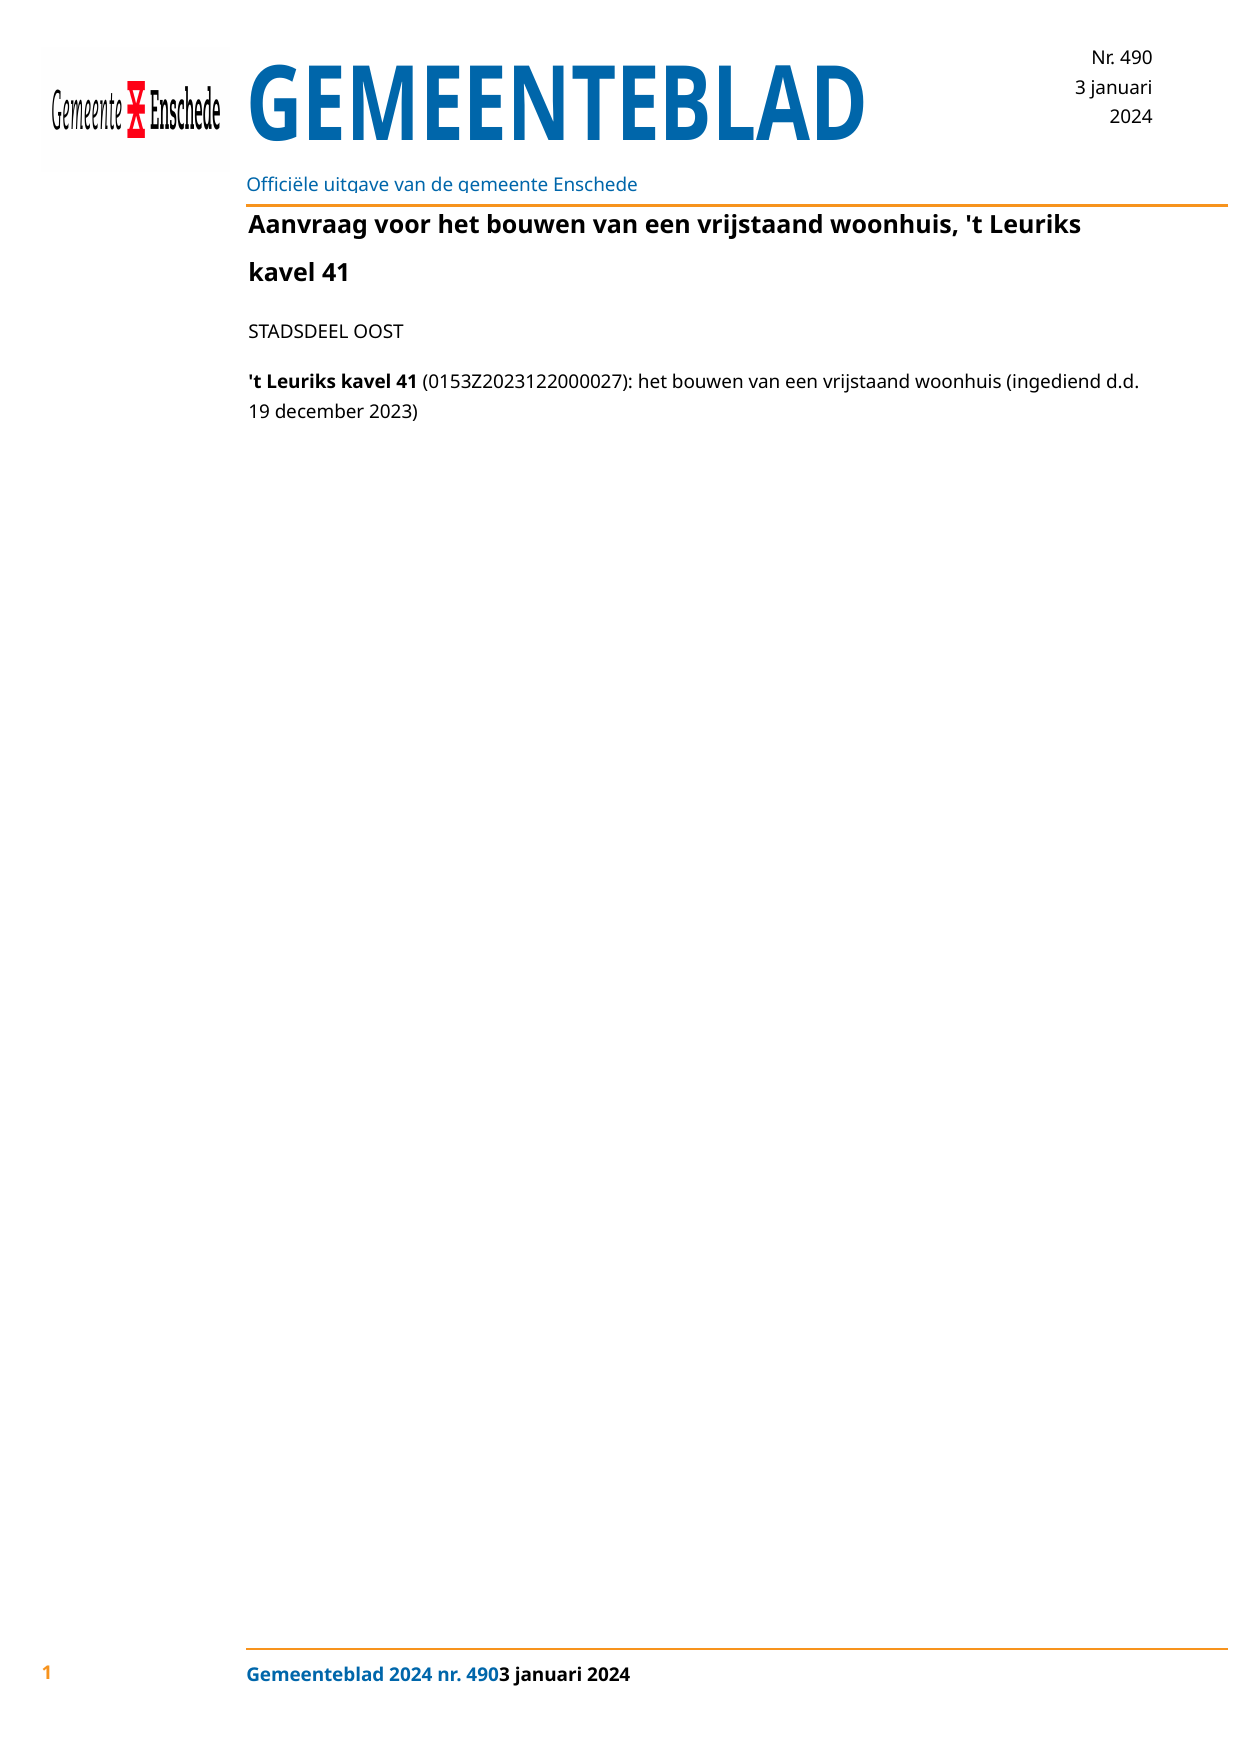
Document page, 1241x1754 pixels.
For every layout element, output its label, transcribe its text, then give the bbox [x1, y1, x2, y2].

text STADSDEEL OOST [248, 318, 1152, 344]
text 't Leuriks kavel 41 (0153Z2023122000027): het bouwen van een vrijstaand woonhuis (ingediend d.d. 19 december 2023) [248, 368, 1152, 424]
picture [41, 47, 231, 172]
text Aanvraag voor het bouwen van een vrijstaand woonhuis, 't Leuriks kavel 41 [248, 207, 1152, 288]
